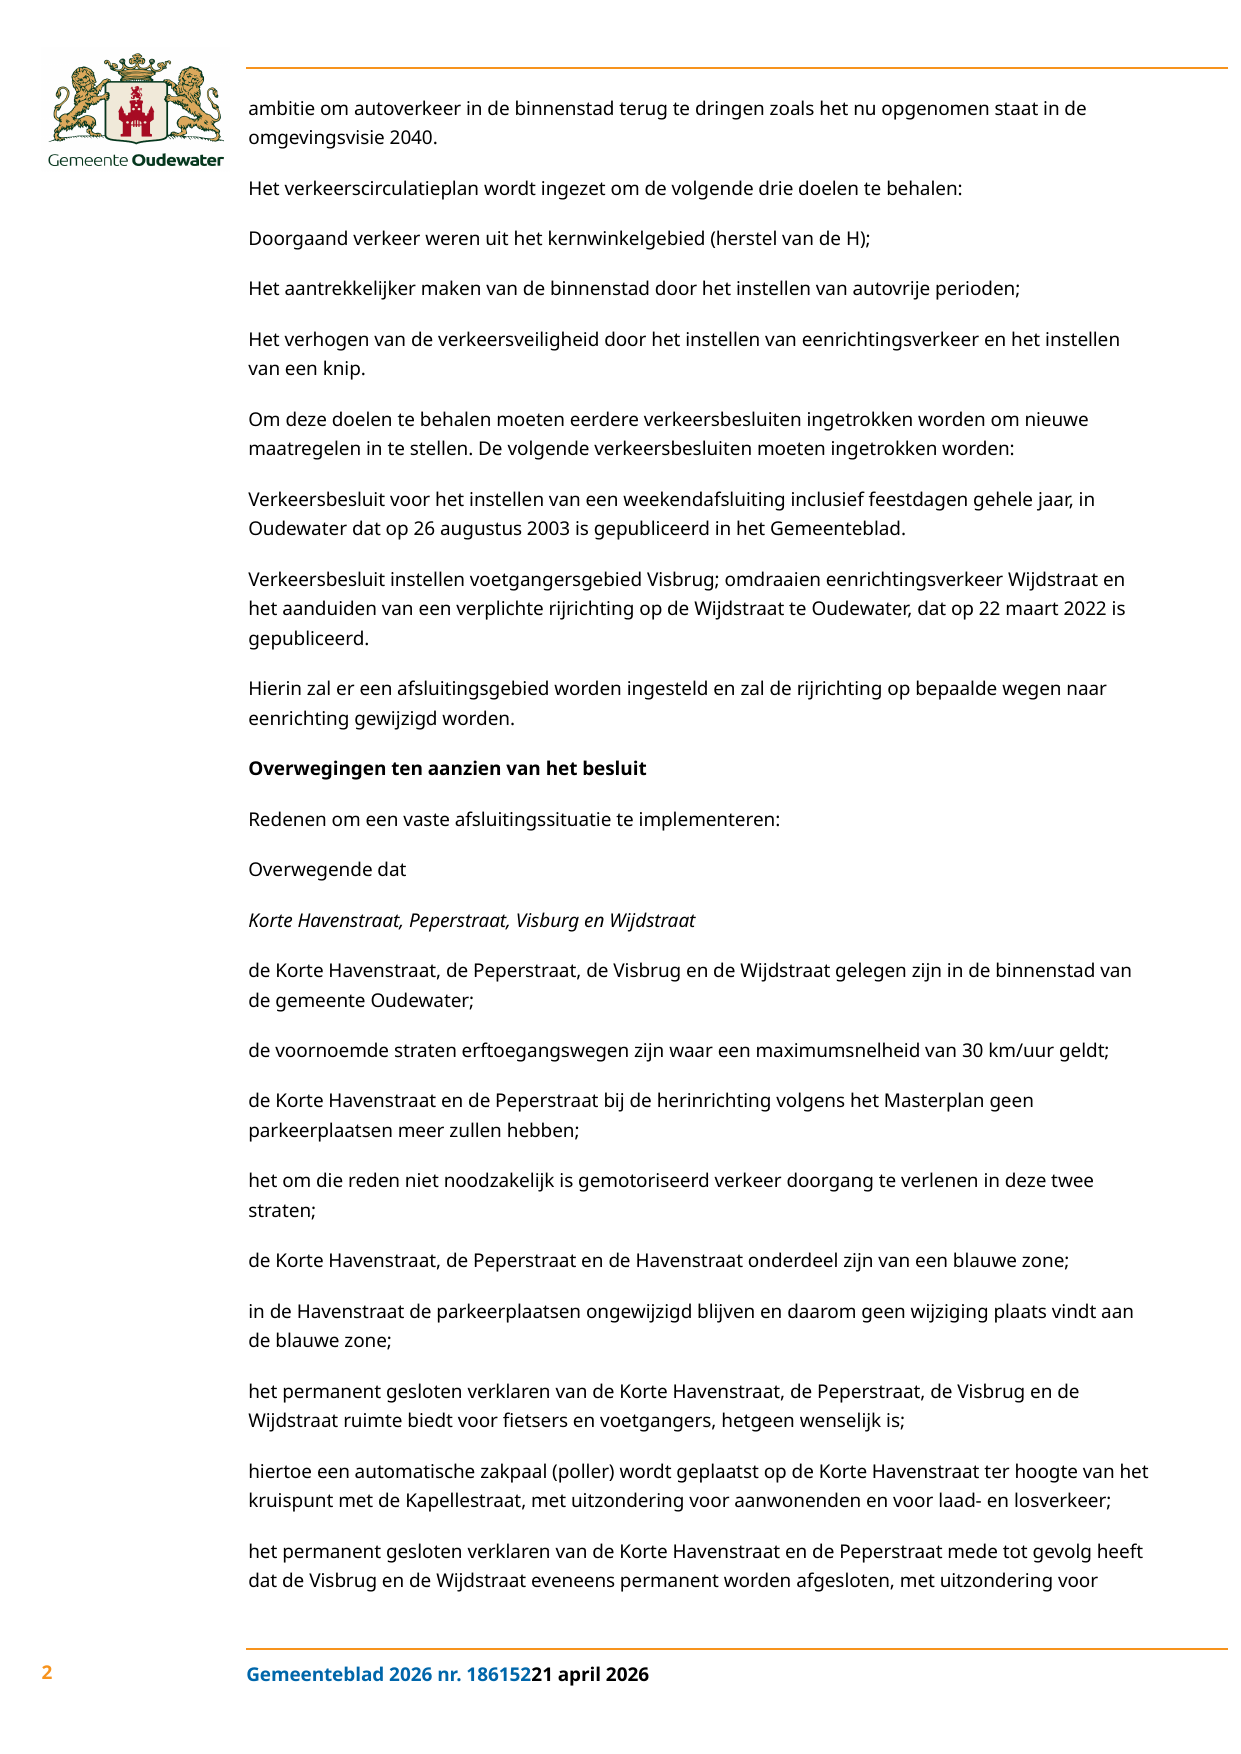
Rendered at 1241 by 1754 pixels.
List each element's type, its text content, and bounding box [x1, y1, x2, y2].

text het permanent gesloten verklaren van de Korte Havenstraat en de Peperstraat mede tot gevolg heeft dat de Visbrug en de Wijdstraat eveneens permanent worden afgesloten, met uitzondering voor [248, 1538, 1152, 1593]
picture [41, 47, 231, 172]
text de Korte Havenstraat, de Peperstraat en de Havenstraat onderdeel zijn van een blauwe zone; [248, 1248, 1152, 1273]
text Het aantrekkelijker maken van de binnenstad door het instellen van autovrije perioden; [248, 276, 1152, 301]
text Korte Havenstraat, Peperstraat, Visburg en Wijdstraat [248, 907, 1152, 933]
text Doorgaand verkeer weren uit het kernwinkelgebied (herstel van de H); [248, 225, 1152, 251]
text ambitie om autoverkeer in de binnenstad terug te dringen zoals het nu opgenomen staat in de omgevingsvisie 2040. [248, 95, 1152, 150]
text in de Havenstraat de parkeerplaatsen ongewijzigd blijven en daarom geen wijziging plaats vindt aan de blauwe zone; [248, 1298, 1152, 1353]
text het permanent gesloten verklaren van de Korte Havenstraat, de Peperstraat, de Visbrug en de Wijdstraat ruimte biedt voor fietsers en voetgangers, hetgeen wenselijk is; [248, 1378, 1152, 1433]
text Hierin zal er een afsluitingsgebied worden ingesteld en zal de rijrichting op bepaalde wegen naar eenrichting gewijzigd worden. [248, 676, 1152, 731]
text de Korte Havenstraat, de Peperstraat, de Visbrug en de Wijdstraat gelegen zijn in de binnenstad van de gemeente Oudewater; [248, 957, 1152, 1013]
text Het verkeerscirculatieplan wordt ingezet om de volgende drie doelen te behalen: [248, 175, 1152, 201]
text Redenen om een vaste afsluitingssituatie te implementeren: [248, 806, 1152, 832]
text Overwegende dat [248, 856, 1152, 882]
text de Korte Havenstraat en de Peperstraat bij de herinrichting volgens het Masterplan geen parkeerplaatsen meer zullen hebben; [248, 1088, 1152, 1143]
text hiertoe een automatische zakpaal (poller) wordt geplaatst op de Korte Havenstraat ter hoogte van het kruispunt met de Kapellestraat, met uitzondering voor aanwonenden en voor laad- en losverkeer; [248, 1458, 1152, 1513]
text Om deze doelen te behalen moeten eerdere verkeersbesluiten ingetrokken worden om nieuwe maatregelen in te stellen. De volgende verkeersbesluiten moeten ingetrokken worden: [248, 406, 1152, 461]
text Verkeersbesluit instellen voetgangersgebied Visbrug; omdraaien eenrichtingsverkeer Wijdstraat en het aanduiden van een verplichte rijrichting op de Wijdstraat te Oudewater, dat op 22 maart 2022 is gepubliceerd. [248, 566, 1152, 651]
text Overwegingen ten aanzien van het besluit [248, 756, 1152, 781]
text het om die reden niet noodzakelijk is gemotoriseerd verkeer doorgang te verlenen in deze twee straten; [248, 1168, 1152, 1223]
text Het verhogen van de verkeersveiligheid door het instellen van eenrichtingsverkeer en het instellen van een knip. [248, 326, 1152, 381]
text Verkeersbesluit voor het instellen van een weekendafsluiting inclusief feestdagen gehele jaar, in Oudewater dat op 26 augustus 2003 is gepubliceerd in het Gemeenteblad. [248, 486, 1152, 541]
text de voornoemde straten erftoegangswegen zijn waar een maximumsnelheid van 30 km/uur geldt; [248, 1037, 1152, 1063]
